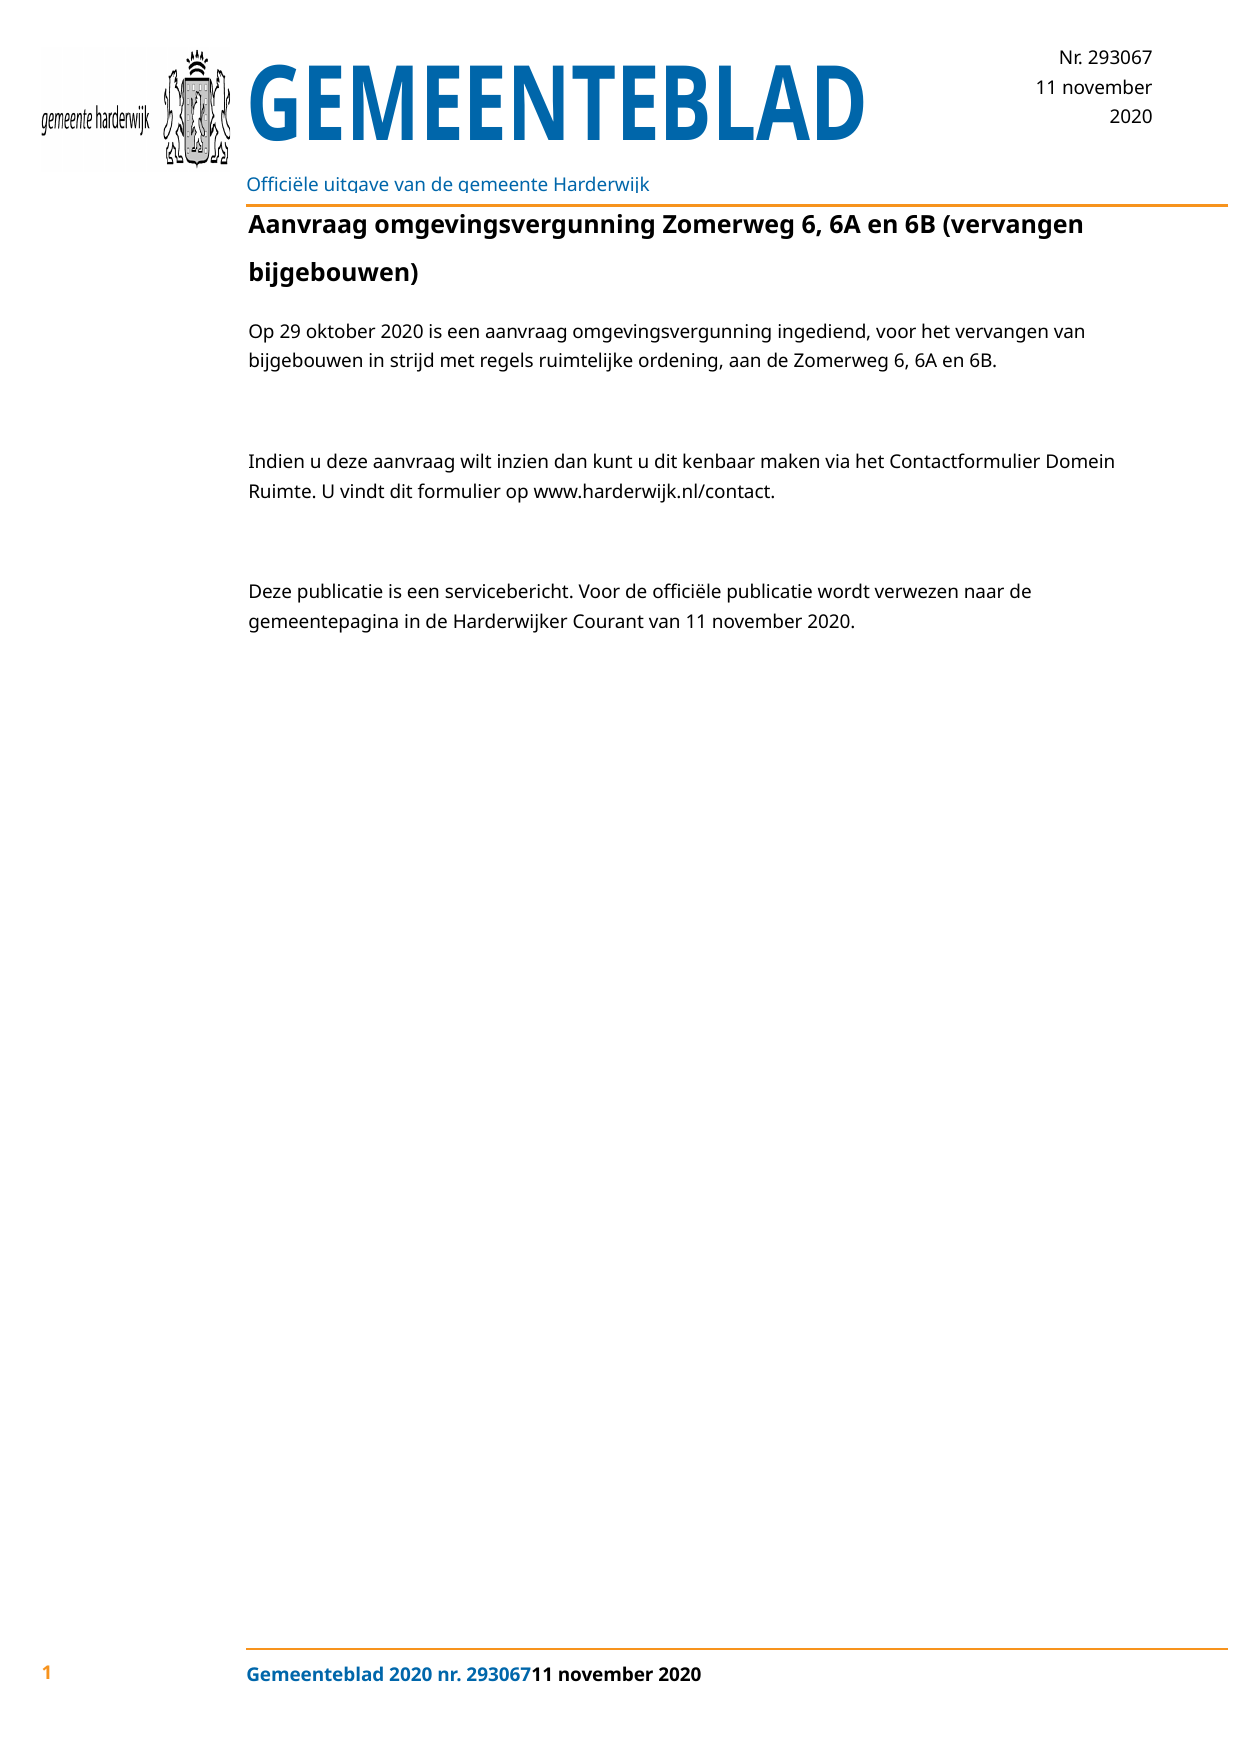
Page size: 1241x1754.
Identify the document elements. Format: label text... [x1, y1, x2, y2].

text Op 29 oktober 2020 is een aanvraag omgevingsvergunning ingediend, voor het vervangen van bijgebouwen in strijd met regels ruimtelijke ordening, aan de Zomerweg 6, 6A en 6B. [248, 318, 1152, 373]
text Indien u deze aanvraag wilt inzien dan kunt u dit kenbaar maken via het Contactformulier Domein Ruimte. U vindt dit formulier op www.harderwijk.nl/contact. [248, 448, 1152, 504]
text Aanvraag omgevingsvergunning Zomerweg 6, 6A en 6B (vervangen bijgebouwen) [248, 207, 1152, 288]
text Deze publicatie is een servicebericht. Voor de officiële publicatie wordt verwezen naar de gemeentepagina in de Harderwijker Courant van 11 november 2020. [248, 579, 1152, 634]
picture [41, 47, 231, 172]
